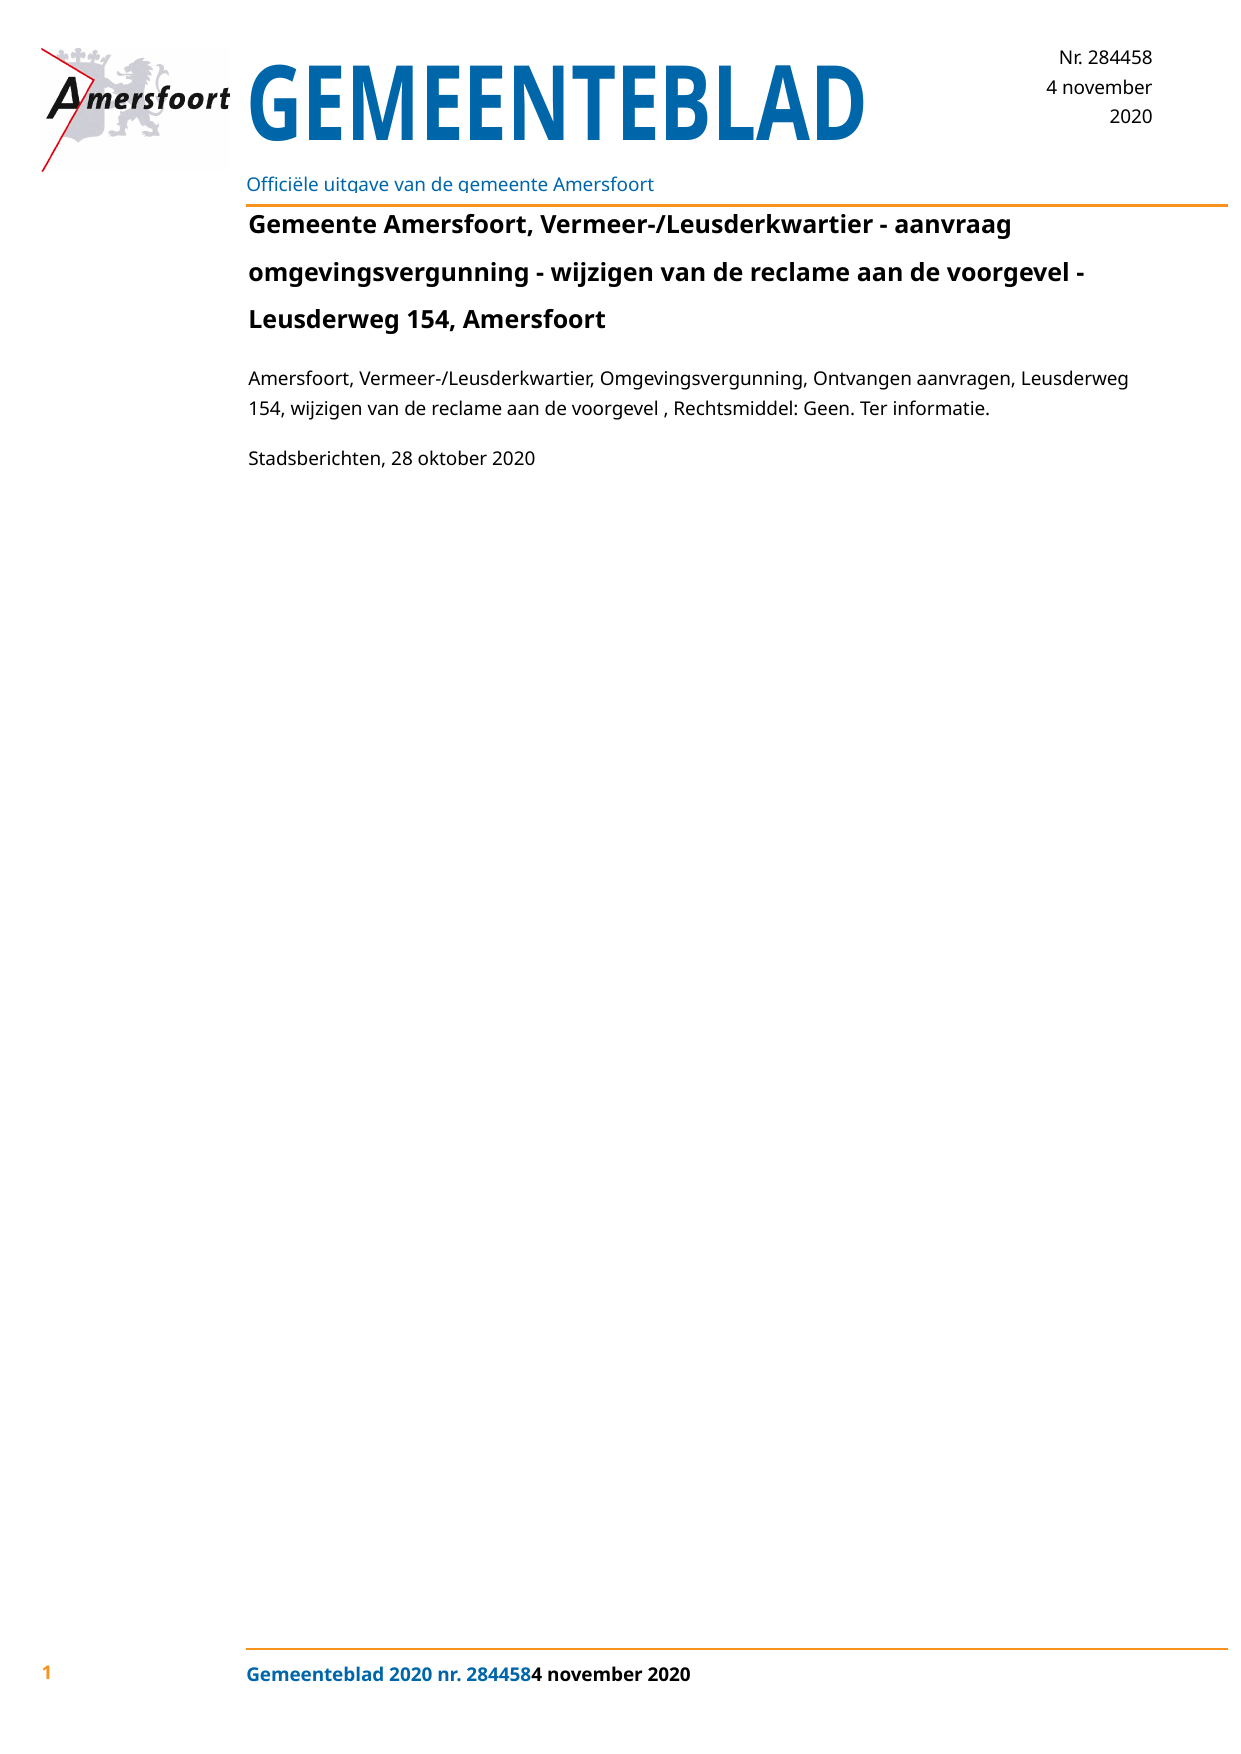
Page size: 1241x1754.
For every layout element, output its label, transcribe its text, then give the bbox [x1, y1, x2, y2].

text Stadsberichten, 28 oktober 2020 [248, 446, 1152, 471]
picture [41, 47, 231, 172]
text Amersfoort, Vermeer-/Leusderkwartier, Omgevingsvergunning, Ontvangen aanvragen, Leusderweg 154, wijzigen van de reclame aan de voorgevel , Rechtsmiddel: Geen. Ter informatie. [248, 366, 1152, 421]
text Gemeente Amersfoort, Vermeer-/Leusderkwartier - aanvraag omgevingsvergunning - wijzigen van de reclame aan de voorgevel - Leusderweg 154, Amersfoort [248, 207, 1152, 336]
